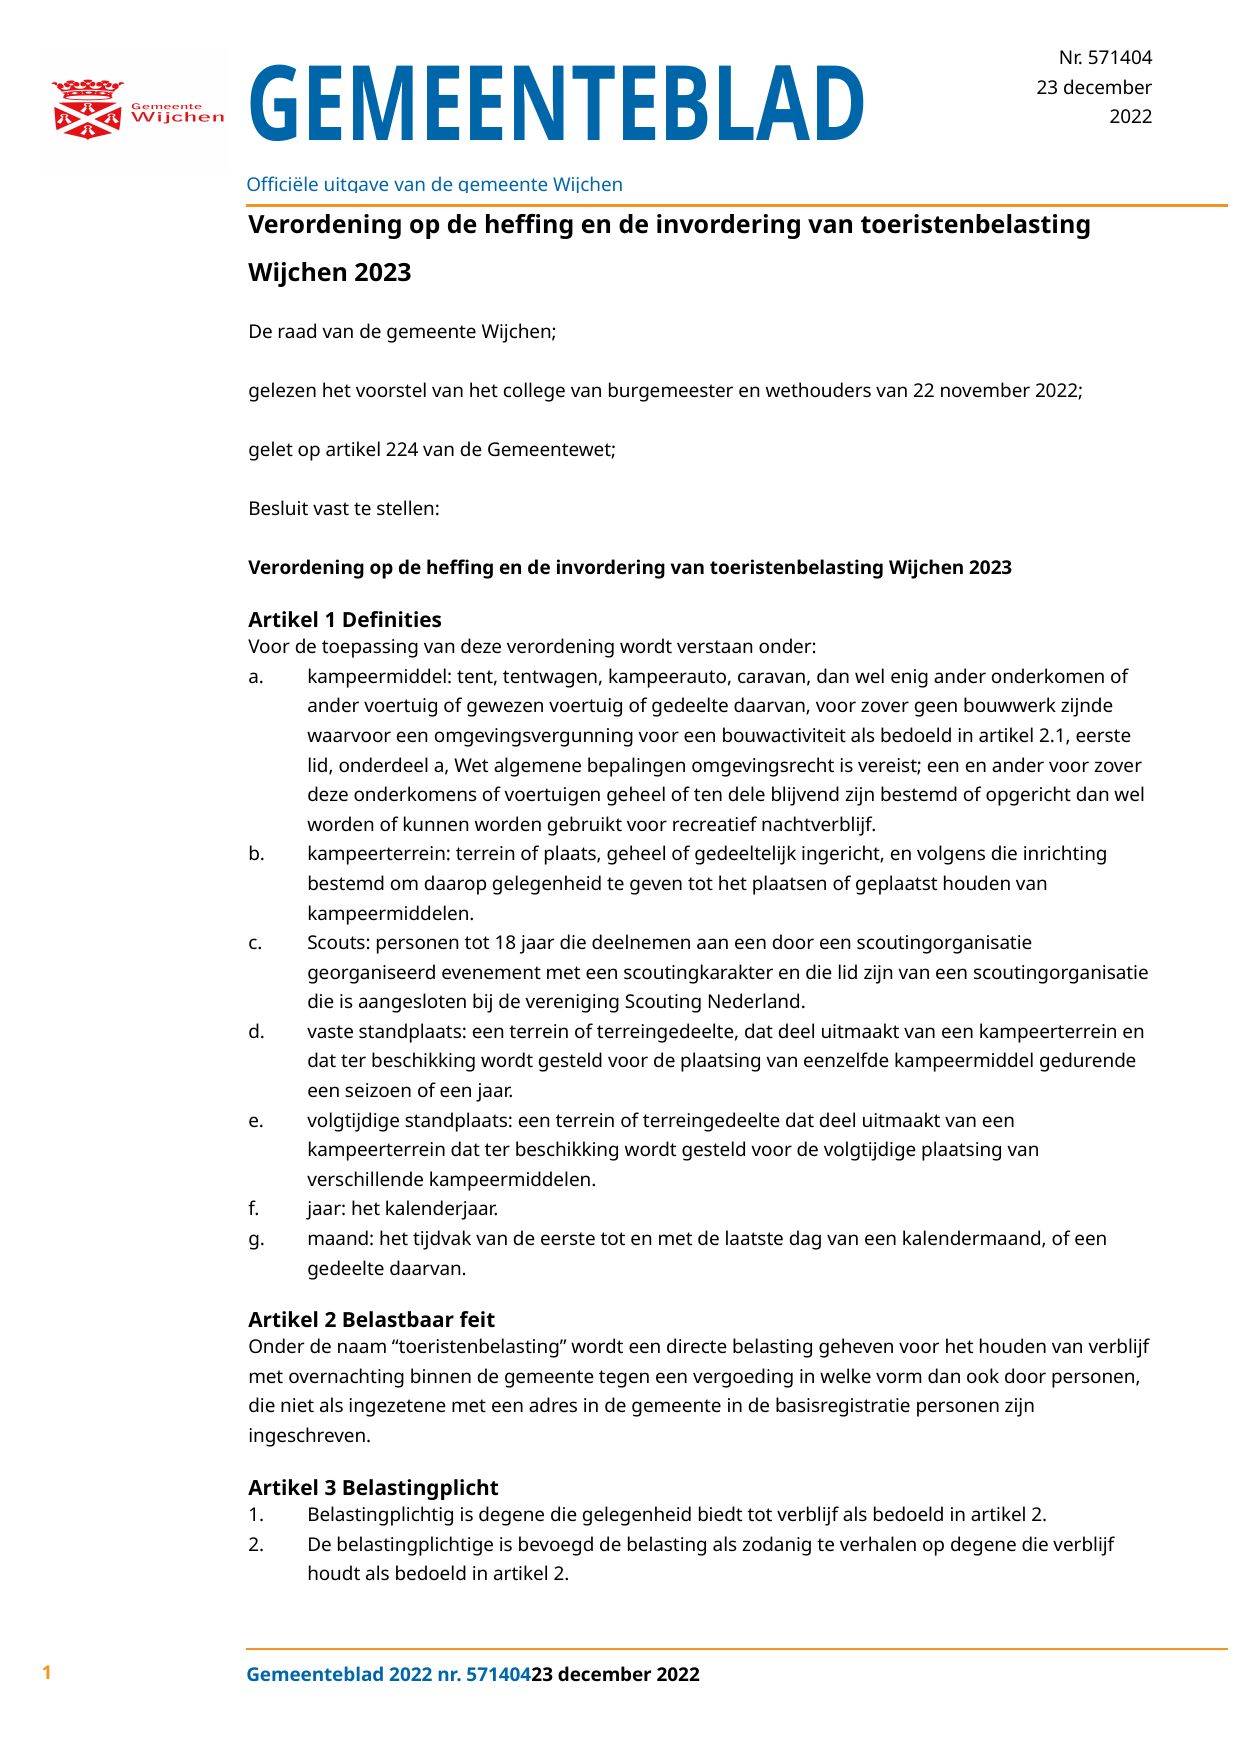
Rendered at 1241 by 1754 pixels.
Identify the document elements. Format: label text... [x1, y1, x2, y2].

text Artikel 3 Belastingplicht [248, 1473, 1152, 1501]
list Scouts: personen tot 18 jaar die deelnemen aan een door een scoutingorganisatie georganiseerd evenement met een scoutingkarakter en die lid zijn van een scoutingorganisatie die is aangesloten bij de vereniging Scouting Nederland. [248, 929, 1152, 1014]
list maand: het tijdvak van de eerste tot en met de laatste dag van een kalendermaand, of een gedeelte daarvan. [248, 1225, 1152, 1280]
list volgtijdige standplaats: een terrein of terreingedeelte dat deel uitmaakt van een kampeerterrein dat ter beschikking wordt gesteld voor de volgtijdige plaatsing van verschillende kampeermiddelen. [248, 1107, 1152, 1192]
list kampeermiddel: tent, tentwagen, kampeerauto, caravan, dan wel enig ander onderkomen of ander voertuig of gewezen voertuig of gedeelte daarvan, voor zover geen bouwwerk zijnde waarvoor een omgevingsvergunning voor een bouwactiviteit als bedoeld in artikel 2.1, eerste lid, onderdeel a, Wet algemene bepalingen omgevingsrecht is vereist; een en ander voor zover deze onderkomens of voertuigen geheel of ten dele blijvend zijn bestemd of opgericht dan wel worden of kunnen worden gebruikt voor recreatief nachtverblijf. [248, 663, 1152, 837]
text Artikel 2 Belastbaar feit [248, 1305, 1152, 1333]
text gelezen het voorstel van het college van burgemeester en wethouders van 22 november 2022; [248, 377, 1152, 403]
list vaste standplaats: een terrein of terreingedeelte, dat deel uitmaakt van een kampeerterrein en dat ter beschikking wordt gesteld voor de plaatsing van eenzelfde kampeermiddel gedurende een seizoen of een jaar. [248, 1018, 1152, 1103]
text Voor de toepassing van deze verordening wordt verstaan onder: [248, 633, 1152, 659]
list kampeerterrein: terrein of plaats, geheel of gedeeltelijk ingericht, en volgens die inrichting bestemd om daarop gelegenheid te geven tot het plaatsen of geplaatst houden van kampeermiddelen. [248, 841, 1152, 925]
text De raad van de gemeente Wijchen; [248, 318, 1152, 344]
text Verordening op de heffing en de invordering van toeristenbelasting Wijchen 2023 [248, 207, 1152, 288]
picture [41, 47, 231, 172]
text Verordening op de heffing en de invordering van toeristenbelasting Wijchen 2023 [248, 554, 1152, 580]
text Besluit vast te stellen: [248, 495, 1152, 521]
text Artikel 1 Definities [248, 605, 1152, 633]
list Belastingplichtig is degene die gelegenheid biedt tot verblijf als bedoeld in artikel 2. [248, 1501, 1152, 1527]
text Onder de naam “toeristenbelasting” wordt een directe belasting geheven voor het houden van verblijf met overnachting binnen de gemeente tegen een vergoeding in welke vorm dan ook door personen, die niet als ingezetene met een adres in de gemeente in de basisregistratie personen zijn ingeschreven. [248, 1333, 1152, 1448]
list De belastingplichtige is bevoegd de belasting als zodanig te verhalen op degene die verblijf houdt als bedoeld in artikel 2. [248, 1531, 1152, 1586]
list jaar: het kalenderjaar. [248, 1196, 1152, 1221]
text gelet op artikel 224 van de Gemeentewet; [248, 436, 1152, 462]
